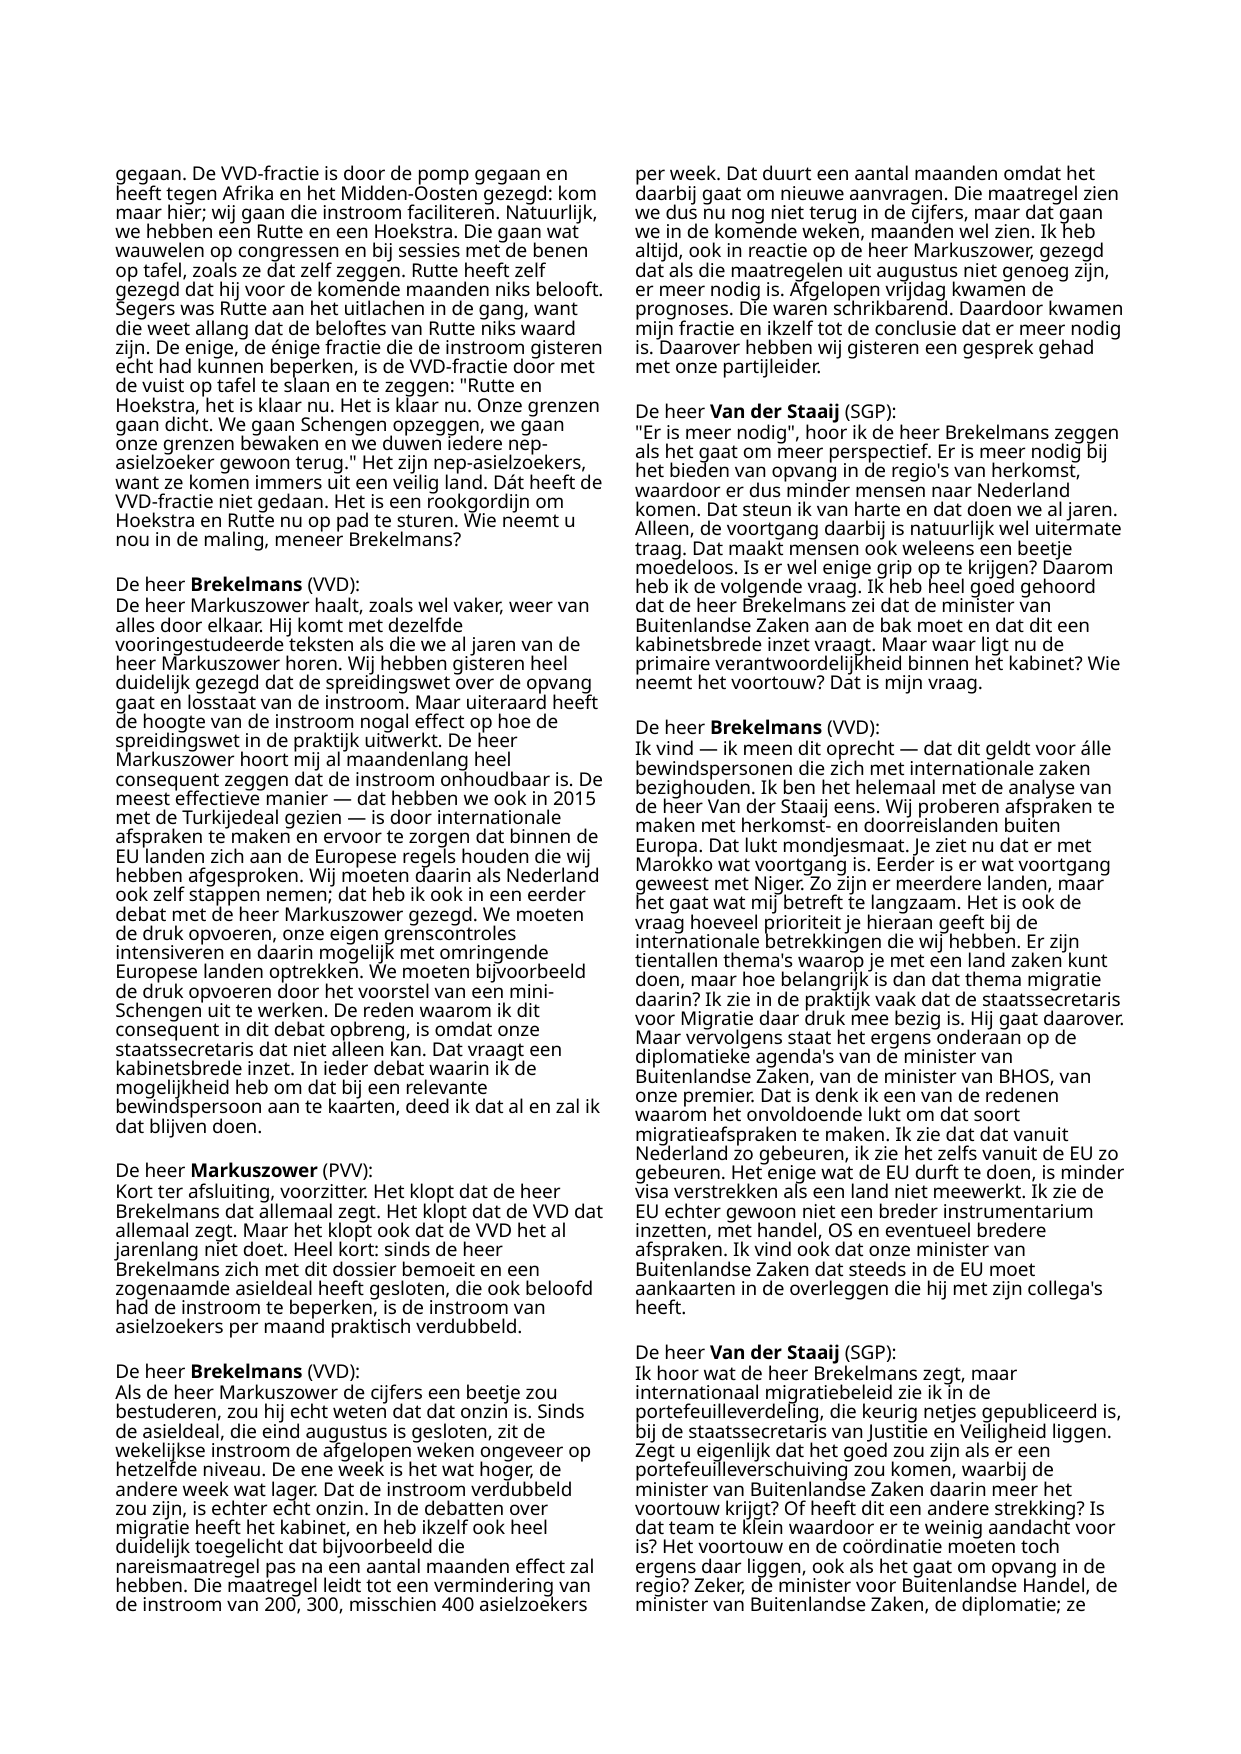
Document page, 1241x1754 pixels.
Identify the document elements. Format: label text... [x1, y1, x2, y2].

text Als de heer Markuszower de cijfers een beetje zou bestuderen, zou hij echt weten dat dat onzin is. Sinds de asieldeal, die eind augustus is gesloten, zit de wekelijkse instroom de afgelopen weken ongeveer op hetzelfde niveau. De ene week is het wat hoger, de andere week wat lager. Dat de instroom verdubbeld zou zijn, is echter echt onzin. In de debatten over migratie heeft het kabinet, en heb ikzelf ook heel duidelijk toegelicht dat bijvoorbeeld die nareismaatregel pas na een aantal maanden effect zal hebben. Die maatregel leidt tot een vermindering van de instroom van 200, 300, misschien 400 asielzoekers [115, 1384, 605, 1615]
text per week. Dat duurt een aantal maanden omdat het daarbij gaat om nieuwe aanvragen. Die maatregel zien we dus nu nog niet terug in de cijfers, maar dat gaan we in de komende weken, maanden wel zien. Ik heb altijd, ook in reactie op de heer Markuszower, gezegd dat als die maatregelen uit augustus niet genoeg zijn, er meer nodig is. Afgelopen vrijdag kwamen de prognoses. Die waren schrikbarend. Daardoor kwamen mijn fractie en ikzelf tot de conclusie dat er meer nodig is. Daarover hebben wij gisteren een gesprek gehad met onze partijleider. [635, 165, 1125, 377]
text Kort ter afsluiting, voorzitter. Het klopt dat de heer Brekelmans dat allemaal zegt. Het klopt dat de VVD dat allemaal zegt. Maar het klopt ook dat de VVD het al jarenlang niet doet. Heel kort: sinds de heer Brekelmans zich met dit dossier bemoeit en een zogenaamde asieldeal heeft gesloten, die ook beloofd had de instroom te beperken, is de instroom van asielzoekers per maand praktisch verdubbeld. [115, 1183, 605, 1338]
text Ik hoor wat de heer Brekelmans zegt, maar internationaal migratiebeleid zie ik in de portefeuilleverdeling, die keurig netjes gepubliceerd is, bij de staatssecretaris van Justitie en Veiligheid liggen. Zegt u eigenlijk dat het goed zou zijn als er een portefeuilleverschuiving zou komen, waarbij de minister van Buitenlandse Zaken daarin meer het voortouw krijgt? Of heeft dit een andere strekking? Is dat team te klein waardoor er te weinig aandacht voor is? Het voortouw en de coördinatie moeten toch ergens daar liggen, ook als het gaat om opvang in de regio? Zeker, de minister voor Buitenlandse Handel, de minister van Buitenlandse Zaken, de diplomatie; ze [635, 1365, 1125, 1615]
text De heer Markuszower (PVV): [115, 1158, 605, 1183]
text De heer Brekelmans (VVD): [635, 714, 1125, 740]
text De heer Markuszower haalt, zoals wel vaker, weer van alles door elkaar. Hij komt met dezelfde vooringestudeerde teksten als die we al jaren van de heer Markuszower horen. Wij hebben gisteren heel duidelijk gezegd dat de spreidingswet over de opvang gaat en losstaat van de instroom. Maar uiteraard heeft de hoogte van de instroom nogal effect op hoe de spreidingswet in de praktijk uitwerkt. De heer Markuszower hoort mij al maandenlang heel consequent zeggen dat de instroom onhoudbaar is. De meest effectieve manier — dat hebben we ook in 2015 met de Turkijedeal gezien — is door internationale afspraken te maken en ervoor te zorgen dat binnen de EU landen zich aan de Europese regels houden die wij hebben afgesproken. Wij moeten daarin als Nederland ook zelf stappen nemen; dat heb ik ook in een eerder debat met de heer Markuszower gezegd. We moeten de druk opvoeren, onze eigen grenscontroles intensiveren en daarin mogelijk met omringende Europese landen optrekken. We moeten bijvoorbeeld de druk opvoeren door het voorstel van een mini-Schengen uit te werken. De reden waarom ik dit consequent in dit debat opbreng, is omdat onze staatssecretaris dat niet alleen kan. Dat vraagt een kabinetsbrede inzet. In ieder debat waarin ik de mogelijkheid heb om dat bij een relevante bewindspersoon aan te kaarten, deed ik dat al en zal ik dat blijven doen. [115, 597, 605, 1137]
text De heer Van der Staaij (SGP): [635, 1339, 1125, 1365]
text "Er is meer nodig", hoor ik de heer Brekelmans zeggen als het gaat om meer perspectief. Er is meer nodig bij het bieden van opvang in de regio's van herkomst, waardoor er dus minder mensen naar Nederland komen. Dat steun ik van harte en dat doen we al jaren. Alleen, de voortgang daarbij is natuurlijk wel uitermate traag. Dat maakt mensen ook weleens een beetje moedeloos. Is er wel enige grip op te krijgen? Daarom heb ik de volgende vraag. Ik heb heel goed gehoord dat de heer Brekelmans zei dat de minister van Buitenlandse Zaken aan de bak moet en dat dit een kabinetsbrede inzet vraagt. Maar waar ligt nu de primaire verantwoordelijkheid binnen het kabinet? Wie neemt het voortouw? Dat is mijn vraag. [635, 424, 1125, 694]
text Ik vind — ik meen dit oprecht — dat dit geldt voor álle bewindspersonen die zich met internationale zaken bezighouden. Ik ben het helemaal met de analyse van de heer Van der Staaij eens. Wij proberen afspraken te maken met herkomst- en doorreislanden buiten Europa. Dat lukt mondjesmaat. Je ziet nu dat er met Marokko wat voortgang is. Eerder is er wat voortgang geweest met Niger. Zo zijn er meerdere landen, maar het gaat wat mij betreft te langzaam. Het is ook de vraag hoeveel prioriteit je hieraan geeft bij de internationale betrekkingen die wij hebben. Er zijn tientallen thema's waarop je met een land zaken kunt doen, maar hoe belangrijk is dan dat thema migratie daarin? Ik zie in de praktijk vaak dat de staatssecretaris voor Migratie daar druk mee bezig is. Hij gaat daarover. Maar vervolgens staat het ergens onderaan op de diplomatieke agenda's van de minister van Buitenlandse Zaken, van de minister van BHOS, van onze premier. Dat is denk ik een van de redenen waarom het onvoldoende lukt om dat soort migratieafspraken te maken. Ik zie dat dat vanuit Nederland zo gebeuren, ik zie het zelfs vanuit de EU zo gebeuren. Het enige wat de EU durft te doen, is minder visa verstrekken als een land niet meewerkt. Ik zie de EU echter gewoon niet een breder instrumentarium inzetten, met handel, OS en eventueel bredere afspraken. Ik vind ook dat onze minister van Buitenlandse Zaken dat steeds in de EU moet aankaarten in de overleggen die hij met zijn collega's heeft. [635, 740, 1125, 1318]
text De heer Brekelmans (VVD): [115, 572, 605, 597]
text De heer Van der Staaij (SGP): [635, 398, 1125, 424]
text gegaan. De VVD-fractie is door de pomp gegaan en heeft tegen Afrika en het Midden-Oosten gezegd: kom maar hier; wij gaan die instroom faciliteren. Natuurlijk, we hebben een Rutte en een Hoekstra. Die gaan wat wauwelen op congressen en bij sessies met de benen op tafel, zoals ze dat zelf zeggen. Rutte heeft zelf gezegd dat hij voor de komende maanden niks belooft. Segers was Rutte aan het uitlachen in de gang, want die weet allang dat de beloftes van Rutte niks waard zijn. De enige, de énige fractie die de instroom gisteren echt had kunnen beperken, is de VVD-fractie door met de vuist op tafel te slaan en te zeggen: "Rutte en Hoekstra, het is klaar nu. Het is klaar nu. Onze grenzen gaan dicht. We gaan Schengen opzeggen, we gaan onze grenzen bewaken en we duwen iedere nep-asielzoeker gewoon terug." Het zijn nep-asielzoekers, want ze komen immers uit een veilig land. Dát heeft de VVD-fractie niet gedaan. Het is een rookgordijn om Hoekstra en Rutte nu op pad te sturen. Wie neemt u nou in de maling, meneer Brekelmans? [115, 165, 605, 551]
text De heer Brekelmans (VVD): [115, 1358, 605, 1384]
